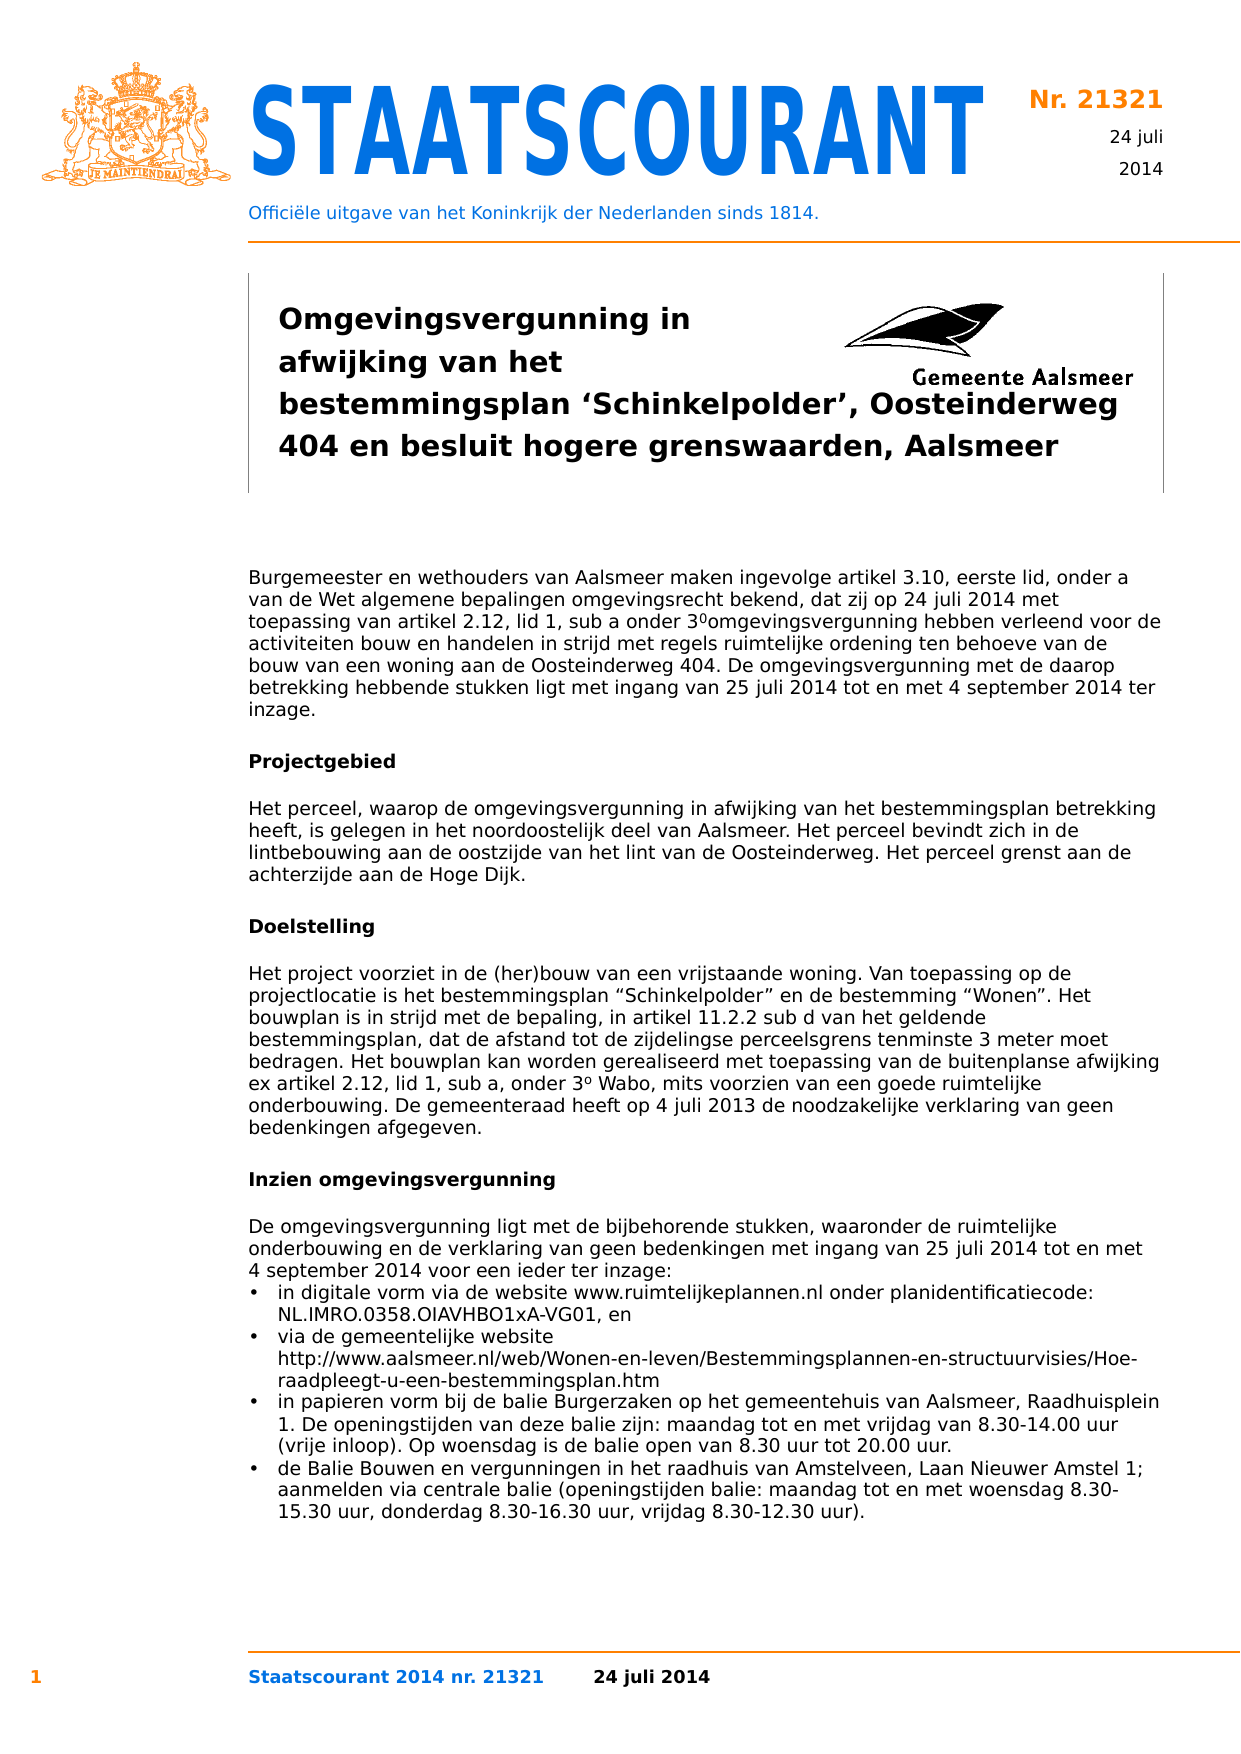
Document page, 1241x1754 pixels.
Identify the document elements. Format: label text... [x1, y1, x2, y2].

text Het perceel, waarop de omgevingsvergunning in afwijking van het bestemmingsplan betrekking heeft, is gelegen in het noordoostelijk deel van Aalsmeer. Het perceel bevindt zich in de lintbebouwing aan de oostzijde van het lint van de Oosteinderweg. Het perceel grenst aan de achterzijde aan de Hoge Dijk. [248, 798, 1163, 886]
table_header [25, 62, 248, 241]
text • in papieren vorm bij de balie Burgerzaken op het gemeentehuis van Aalsmeer, Raadhuisplein 1. De openingstijden van deze balie zijn: maandag tot en met vrijdag van 8.30-14.00 uur (vrije inloop). Op woensdag is de balie open van 8.30 uur tot 20.00 uur. [248, 1391, 1163, 1457]
table_header STAATSCOURANT [248, 62, 998, 203]
text • via de gemeentelijke website http://www.aalsmeer.nl/web/Wonen-en-leven/Bestemmingsplannen-en-structuurvisies/Hoe-raadpleegt-u-een-bestemmingsplan.htm [248, 1326, 1163, 1391]
picture [844, 302, 1134, 386]
text Burgemeester en wethouders van Aalsmeer maken ingevolge artikel 3.10, eerste lid, onder a van de Wet algemene bepalingen omgevingsrecht bekend, dat zij op 24 juli 2014 met toepassing van artikel 2.12, lid 1, sub a onder 30omgevingsvergunning hebben verleend voor de activiteiten bouw en handelen in strijd met regels ruimtelijke ordening ten behoeve van de bouw van een woning aan de Oosteinderweg 404. De omgevingsvergunning met de daarop betrekking hebbende stukken ligt met ingang van 25 juli 2014 tot en met 4 september 2014 ter inzage. [248, 567, 1163, 721]
subtitle Inzien omgevingsvergunning [248, 1169, 1163, 1191]
table_cell 24 juli [998, 121, 1240, 153]
subtitle Doelstelling [248, 916, 1163, 938]
text De omgevingsvergunning ligt met de bijbehorende stukken, waaronder de ruimtelijke onderbouwing en de verklaring van geen bedenkingen met ingang van 25 juli 2014 tot en met 4 september 2014 voor een ieder ter inzage: [248, 1216, 1163, 1282]
table_header Nr. 21321 [998, 62, 1240, 121]
table_cell 2014 [998, 153, 1240, 203]
subtitle Omgevingsvergunning in afwijking van het bestemmingsplan ‘Schinkelpolder’, Oosteinderweg 404 en besluit hogere grenswaarden, Aalsmeer [249, 273, 1163, 493]
text • in digitale vorm via de website www.ruimtelijkeplannen.nl onder planidentificatiecode: NL.IMRO.0358.OIAVHBO1xA-VG01, en [248, 1282, 1163, 1326]
subtitle Projectgebied [248, 751, 1163, 773]
text • de Balie Bouwen en vergunningen in het raadhuis van Amstelveen, Laan Nieuwer Amstel 1; aanmelden via centrale balie (openingstijden balie: maandag tot en met woensdag 8.30-15.30 uur, donderdag 8.30-16.30 uur, vrijdag 8.30-12.30 uur). [248, 1457, 1163, 1523]
text Het project voorziet in de (her)bouw van een vrijstaande woning. Van toepassing op de projectlocatie is het bestemmingsplan “Schinkelpolder” en de bestemming “Wonen”. Het bouwplan is in strijd met de bepaling, in artikel 11.2.2 sub d van het geldende bestemmingsplan, dat de afstand tot de zijdelingse perceelsgrens tenminste 3 meter moet bedragen. Het bouwplan kan worden gerealiseerd met toepassing van de buitenplanse afwijking ex artikel 2.12, lid 1, sub a, onder 3o Wabo, mits voorzien van een goede ruimtelijke onderbouwing. De gemeenteraad heeft op 4 juli 2013 de noodzakelijke verklaring van geen bedenkingen afgegeven. [248, 963, 1163, 1139]
table_cell Officiële uitgave van het Koninkrijk der Nederlanden sinds 1814. [248, 203, 1240, 241]
picture [41, 62, 231, 186]
